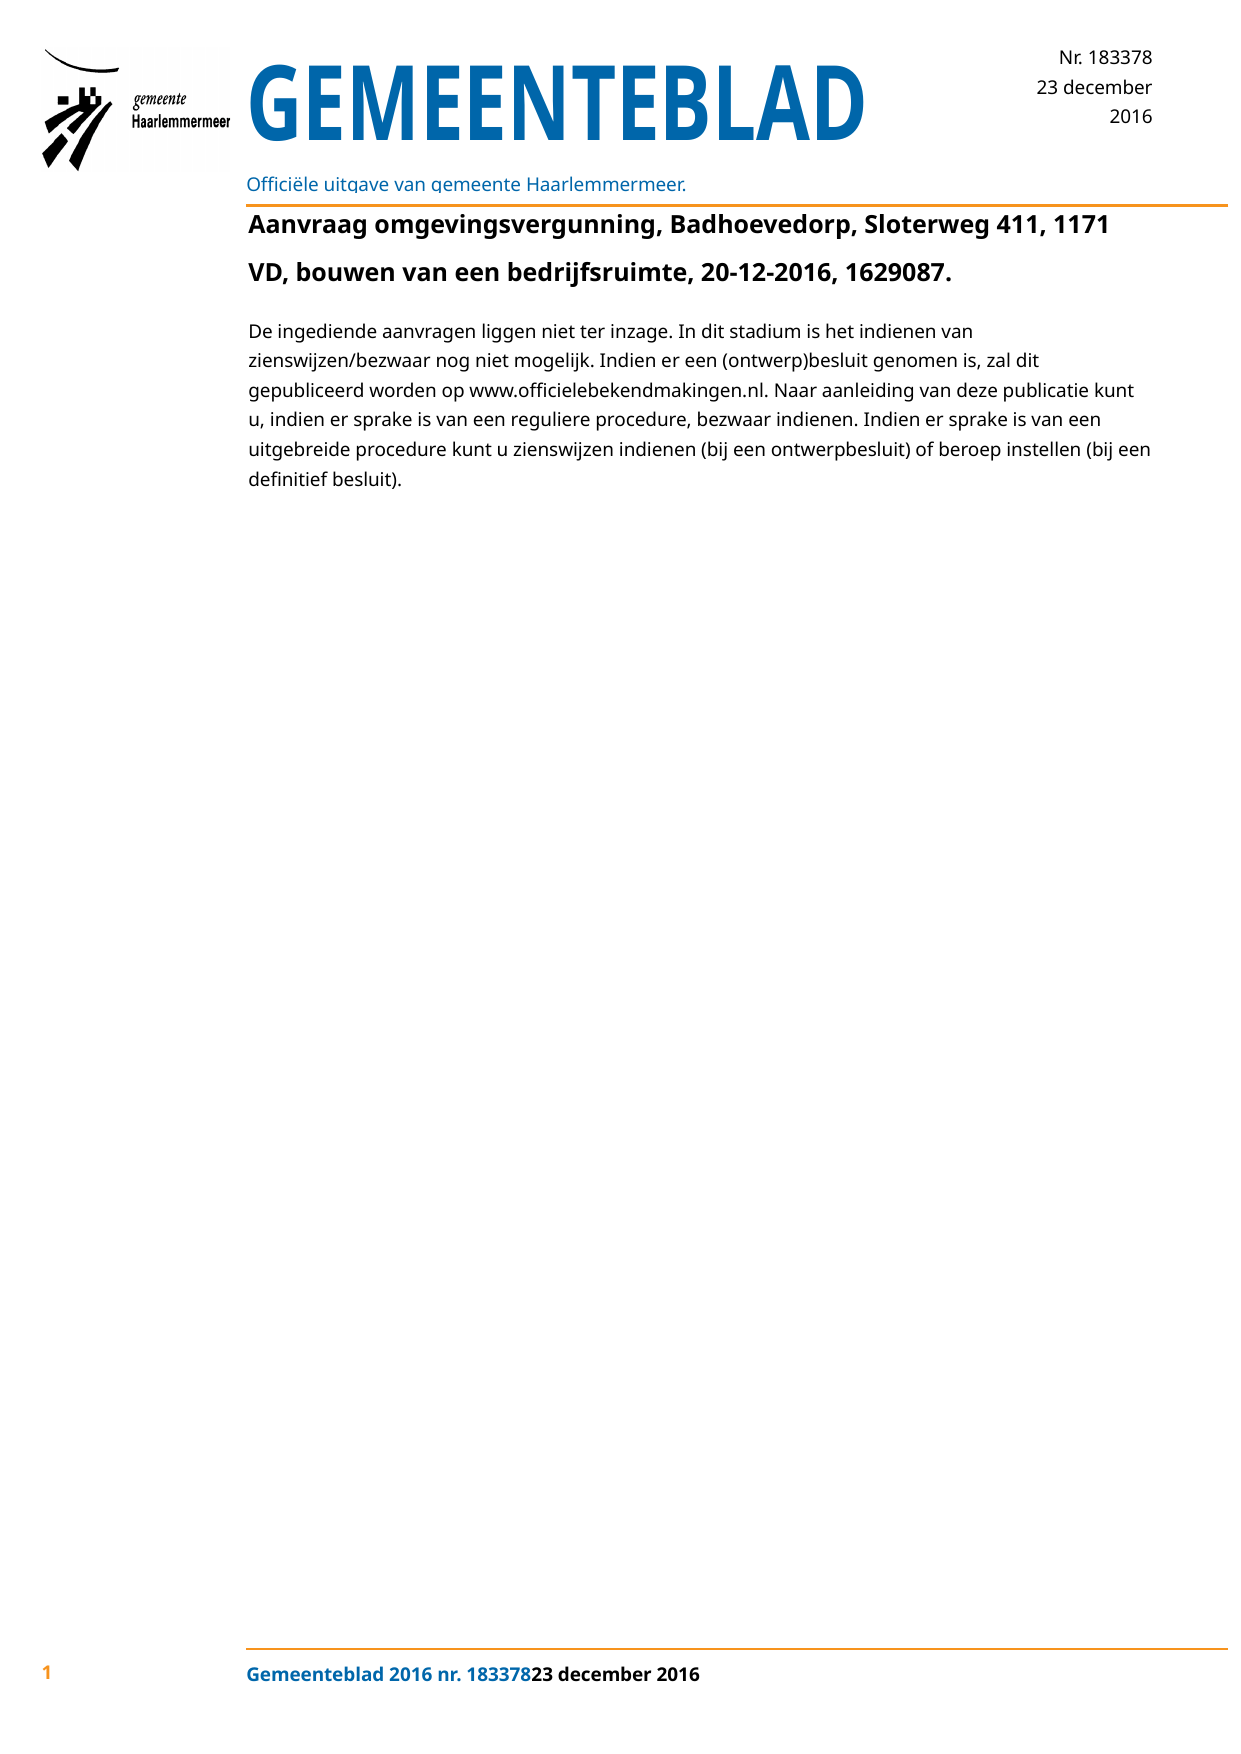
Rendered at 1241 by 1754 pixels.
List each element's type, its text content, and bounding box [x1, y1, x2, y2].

picture [41, 47, 231, 172]
text Aanvraag omgevingsvergunning, Badhoevedorp, Sloterweg 411, 1171 VD, bouwen van een bedrijfsruimte, 20-12-2016, 1629087. [248, 207, 1152, 288]
text De ingediende aanvragen liggen niet ter inzage. In dit stadium is het indienen van zienswijzen/bezwaar nog niet mogelijk. Indien er een (ontwerp)besluit genomen is, zal dit gepubliceerd worden op www.officielebekendmakingen.nl. Naar aanleiding van deze publicatie kunt u, indien er sprake is van een reguliere procedure, bezwaar indienen. Indien er sprake is van een uitgebreide procedure kunt u zienswijzen indienen (bij een ontwerpbesluit) of beroep instellen (bij een definitief besluit). [248, 318, 1152, 492]
